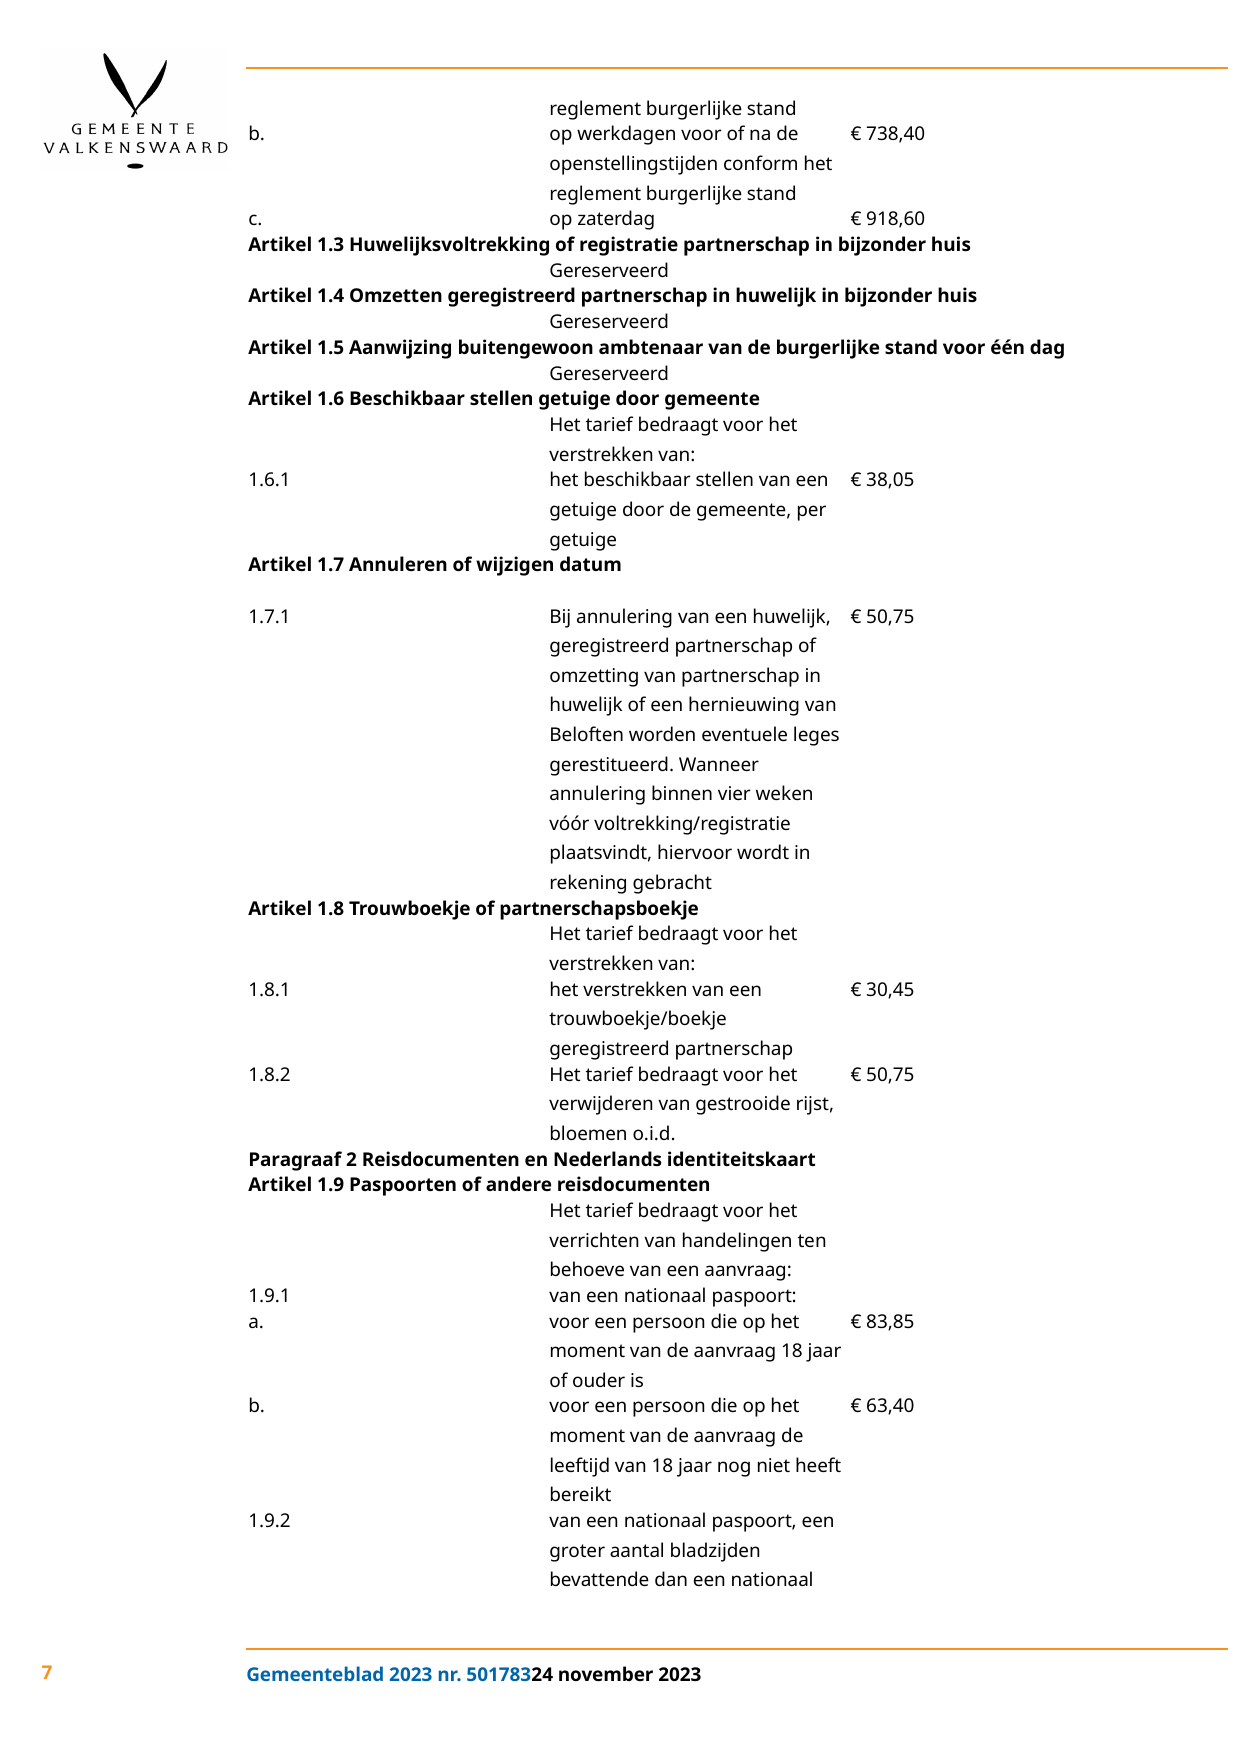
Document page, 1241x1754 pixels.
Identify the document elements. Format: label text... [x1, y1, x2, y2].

table_cell voor een persoon die op het moment van de aanvraag de leeftijd van 18 jaar nog niet heeft bereikt [549, 1393, 850, 1507]
table_cell Paragraaf 2 Reisdocumenten en Nederlands identiteitskaart [248, 1146, 1152, 1171]
table_cell € 30,45 [850, 976, 1152, 1061]
table_cell [850, 95, 1152, 121]
table_cell € 63,40 [850, 1393, 1152, 1507]
table_cell € 50,75 [850, 1061, 1152, 1146]
table_cell [850, 577, 1152, 603]
table_cell Het tarief bedraagt voor het verwijderen van gestrooide rijst, bloemen o.i.d. [549, 1061, 850, 1146]
table_cell van een nationaal paspoort, een groter aantal bladzijden bevattende dan een nationaal [549, 1507, 850, 1592]
table_cell voor een persoon die op het moment van de aanvraag 18 jaar of ouder is [549, 1308, 850, 1393]
table_cell € 918,60 [850, 205, 1152, 231]
table_cell Artikel 1.8 Trouwboekje of partnerschapsboekje [248, 895, 1152, 921]
table_cell [850, 1282, 1152, 1308]
picture [41, 47, 231, 172]
table_cell 1.9.1 [248, 1282, 549, 1308]
table_cell [850, 360, 1152, 386]
table_cell b. [248, 1393, 549, 1507]
table_cell [850, 308, 1152, 334]
table_cell € 50,75 [850, 603, 1152, 895]
table_cell [850, 411, 1152, 467]
table_cell Artikel 1.7 Annuleren of wijzigen datum [248, 551, 1152, 577]
table_cell [248, 257, 549, 283]
table_cell [248, 360, 549, 386]
table_cell 1.8.2 [248, 1061, 549, 1146]
table_cell Artikel 1.5 Aanwijzing buitengewoon ambtenaar van de burgerlijke stand voor één dag [248, 334, 1152, 360]
table_cell het verstrekken van een trouwboekje/boekje geregistreerd partnerschap [549, 976, 850, 1061]
table_cell € 83,85 [850, 1308, 1152, 1393]
table_cell € 38,05 [850, 467, 1152, 551]
table_cell 1.9.2 [248, 1507, 549, 1592]
table_cell [549, 577, 850, 603]
table_cell Gereserveerd [549, 257, 850, 283]
table_cell Gereserveerd [549, 360, 850, 386]
table_cell Artikel 1.6 Beschikbaar stellen getuige door gemeente [248, 386, 1152, 411]
table_cell a. [248, 1308, 549, 1393]
table_cell [850, 921, 1152, 976]
table_cell Gereserveerd [549, 308, 850, 334]
table_cell [248, 411, 549, 467]
table_cell Artikel 1.9 Paspoorten of andere reisdocumenten [248, 1171, 1152, 1197]
table_cell [248, 308, 549, 334]
table_cell b. [248, 121, 549, 205]
table_cell 1.8.1 [248, 976, 549, 1061]
table_cell € 738,40 [850, 121, 1152, 205]
table_cell van een nationaal paspoort: [549, 1282, 850, 1308]
table_cell Artikel 1.4 Omzetten geregistreerd partnerschap in huwelijk in bijzonder huis [248, 283, 1152, 308]
table_cell [248, 95, 549, 121]
table_cell Bij annulering van een huwelijk, geregistreerd partnerschap of omzetting van partnerschap in huwelijk of een hernieuwing van Beloften worden eventuele leges gerestitueerd. Wanneer annulering binnen vier weken vóór voltrekking/registratie plaatsvindt, hiervoor wordt in rekening gebracht [549, 603, 850, 895]
table_cell [850, 257, 1152, 283]
table_cell Het tarief bedraagt voor het verstrekken van: [549, 411, 850, 467]
table_cell 1.6.1 [248, 467, 549, 551]
table_cell [248, 577, 549, 603]
table_cell [248, 921, 549, 976]
table_cell op zaterdag [549, 205, 850, 231]
table_cell het beschikbaar stellen van een getuige door de gemeente, per getuige [549, 467, 850, 551]
table_cell [850, 1507, 1152, 1592]
table_cell op werkdagen voor of na de openstellingstijden conform het reglement burgerlijke stand [549, 121, 850, 205]
table_cell reglement burgerlijke stand [549, 95, 850, 121]
table_cell Artikel 1.3 Huwelijksvoltrekking of registratie partnerschap in bijzonder huis [248, 231, 1152, 257]
table_cell [248, 1197, 549, 1282]
table_cell c. [248, 205, 549, 231]
table_cell Het tarief bedraagt voor het verrichten van handelingen ten behoeve van een aanvraag: [549, 1197, 850, 1282]
table_cell [850, 1197, 1152, 1282]
table_cell 1.7.1 [248, 603, 549, 895]
table_cell Het tarief bedraagt voor het verstrekken van: [549, 921, 850, 976]
